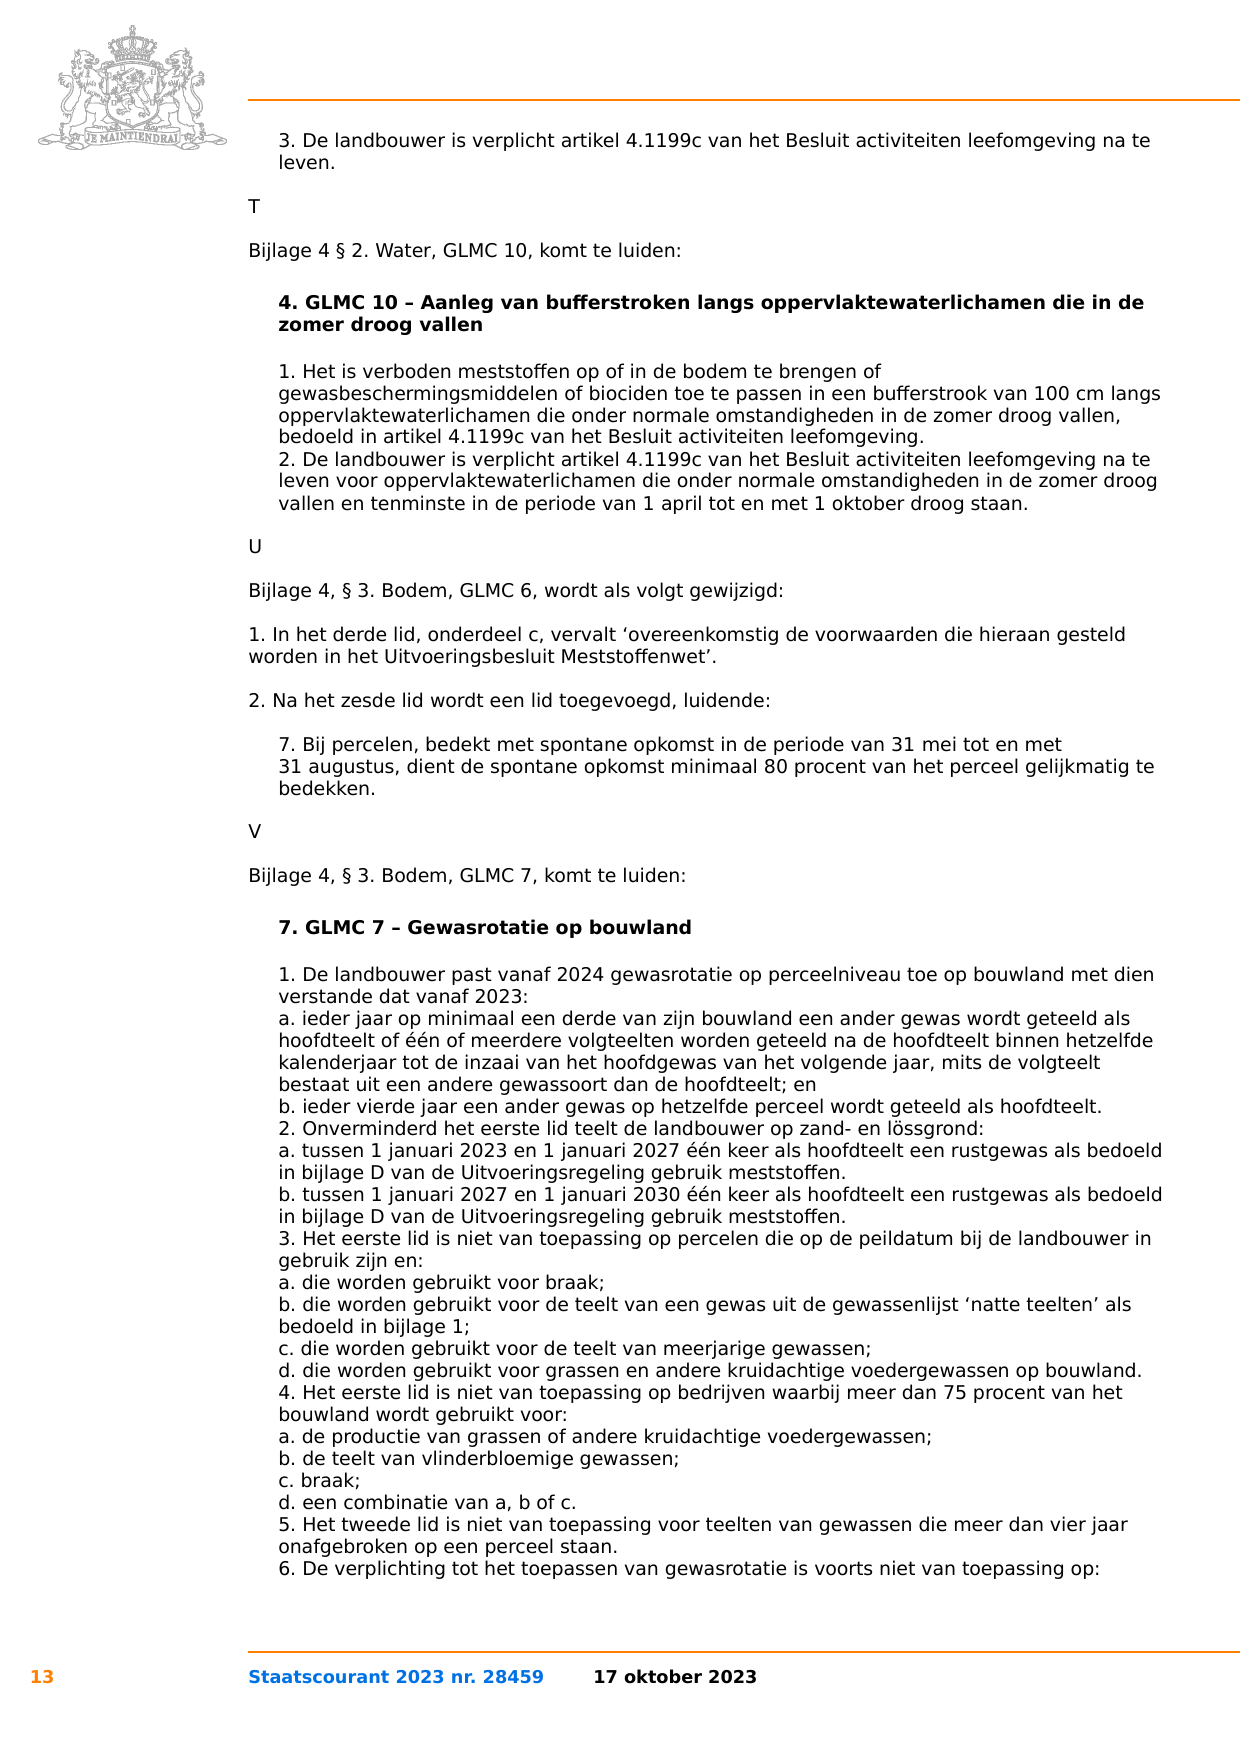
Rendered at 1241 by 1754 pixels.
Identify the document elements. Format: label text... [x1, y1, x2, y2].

text Bijlage 4, § 3. Bodem, GLMC 7, komt te luiden: [248, 865, 1163, 887]
subtitle 4. GLMC 10 – Aanleg van bufferstroken langs oppervlaktewaterlichamen die in de zomer droog vallen [278, 292, 1163, 336]
text 3. Het eerste lid is niet van toepassing op percelen die op de peildatum bij de landbouwer in gebruik zijn en: [278, 1228, 1163, 1272]
text T [248, 196, 1163, 218]
text 2. Na het zesde lid wordt een lid toegevoegd, luidende: [248, 690, 1163, 712]
text 6. De verplichting tot het toepassen van gewasrotatie is voorts niet van toepassing op: [278, 1558, 1163, 1580]
text a. de productie van grassen of andere kruidachtige voedergewassen; [278, 1426, 1163, 1448]
text b. tussen 1 januari 2027 en 1 januari 2030 één keer als hoofdteelt een rustgewas als bedoeld in bijlage D van de Uitvoeringsregeling gebruik meststoffen. [278, 1184, 1163, 1228]
text a. die worden gebruikt voor braak; [278, 1272, 1163, 1294]
text Bijlage 4 § 2. Water, GLMC 10, komt te luiden: [248, 239, 1163, 262]
text 2. De landbouwer is verplicht artikel 4.1199c van het Besluit activiteiten leefomgeving na te leven voor oppervlaktewaterlichamen die onder normale omstandigheden in de zomer droog vallen en tenminste in de periode van 1 april tot en met 1 oktober droog staan. [278, 448, 1163, 514]
text 1. Het is verboden meststoffen op of in de bodem te brengen of gewasbeschermingsmiddelen of biociden toe te passen in een bufferstrook van 100 cm langs oppervlaktewaterlichamen die onder normale omstandigheden in de zomer droog vallen, bedoeld in artikel 4.1199c van het Besluit activiteiten leefomgeving. [278, 361, 1163, 448]
text 1. De landbouwer past vanaf 2024 gewasrotatie op perceelniveau toe op bouwland met dien verstande dat vanaf 2023: [278, 964, 1163, 1008]
text d. een combinatie van a, b of c. [278, 1492, 1163, 1514]
text c. die worden gebruikt voor de teelt van meerjarige gewassen; [278, 1338, 1163, 1360]
text a. tussen 1 januari 2023 en 1 januari 2027 één keer als hoofdteelt een rustgewas als bedoeld in bijlage D van de Uitvoeringsregeling gebruik meststoffen. [278, 1140, 1163, 1184]
text a. ieder jaar op minimaal een derde van zijn bouwland een ander gewas wordt geteeld als hoofdteelt of één of meerdere volgteelten worden geteeld na de hoofdteelt binnen hetzelfde kalenderjaar tot de inzaai van het hoofdgewas van het volgende jaar, mits de volgteelt bestaat uit een andere gewassoort dan de hoofdteelt; en [278, 1008, 1163, 1096]
picture [38, 25, 227, 150]
text V [248, 821, 1163, 843]
text b. die worden gebruikt voor de teelt van een gewas uit de gewassenlijst ‘natte teelten’ als bedoeld in bijlage 1; [278, 1294, 1163, 1338]
text 4. Het eerste lid is niet van toepassing op bedrijven waarbij meer dan 75 procent van het bouwland wordt gebruikt voor: [278, 1382, 1163, 1426]
text 2. Onverminderd het eerste lid teelt de landbouwer op zand- en lössgrond: [278, 1118, 1163, 1140]
text 5. Het tweede lid is niet van toepassing voor teelten van gewassen die meer dan vier jaar onafgebroken op een perceel staan. [278, 1514, 1163, 1558]
subtitle 7. GLMC 7 – Gewasrotatie op bouwland [278, 917, 1163, 939]
text d. die worden gebruikt voor grassen en andere kruidachtige voedergewassen op bouwland. [278, 1360, 1163, 1382]
text 3. De landbouwer is verplicht artikel 4.1199c van het Besluit activiteiten leefomgeving na te leven. [278, 130, 1163, 174]
text Bijlage 4, § 3. Bodem, GLMC 6, wordt als volgt gewijzigd: [248, 580, 1163, 602]
text 7. Bij percelen, bedekt met spontane opkomst in de periode van 31 mei tot en met 31 augustus, dient de spontane opkomst minimaal 80 procent van het perceel gelijkmatig te bedekken. [278, 734, 1163, 799]
text c. braak; [278, 1470, 1163, 1492]
text 1. In het derde lid, onderdeel c, vervalt ‘overeenkomstig de voorwaarden die hieraan gesteld worden in het Uitvoeringsbesluit Meststoffenwet’. [248, 624, 1163, 668]
text b. ieder vierde jaar een ander gewas op hetzelfde perceel wordt geteeld als hoofdteelt. [278, 1096, 1163, 1118]
text b. de teelt van vlinderbloemige gewassen; [278, 1448, 1163, 1470]
text U [248, 536, 1163, 558]
